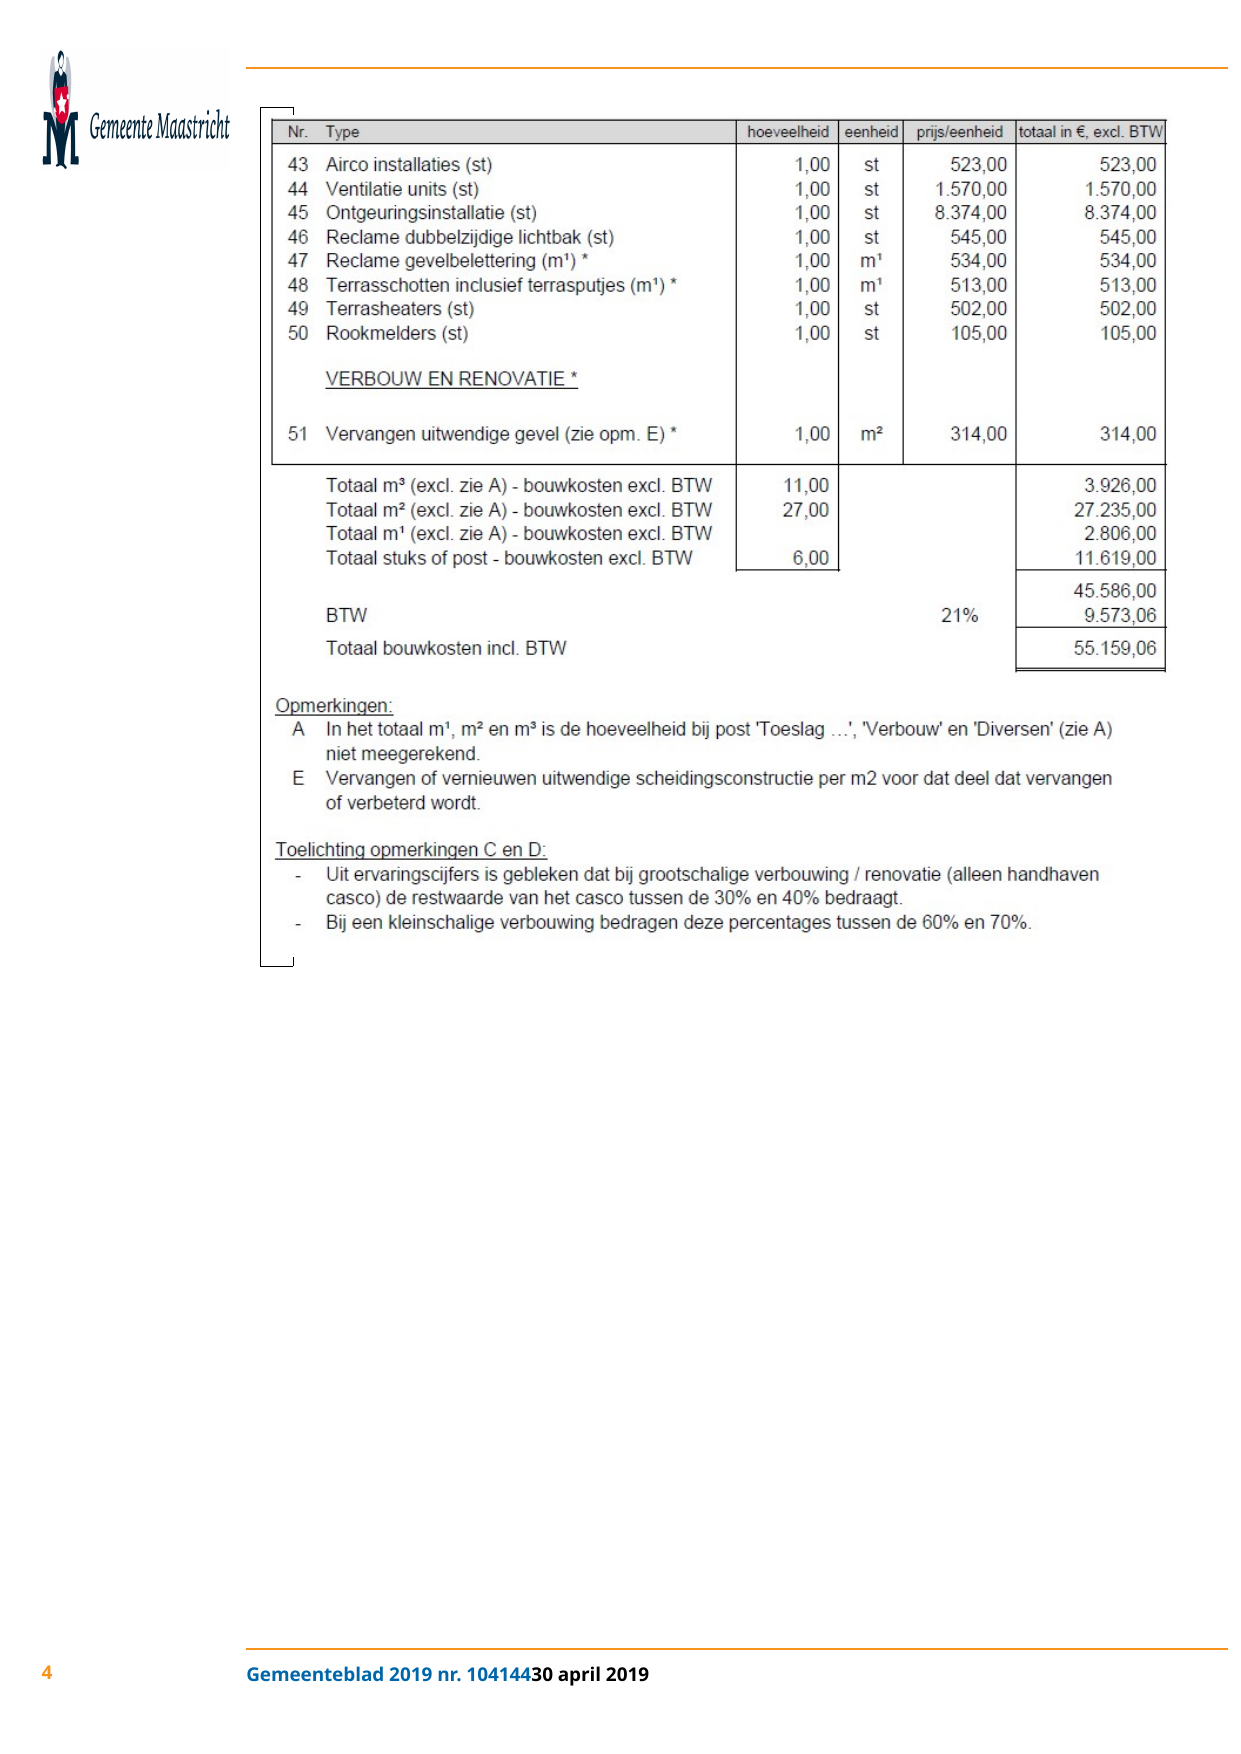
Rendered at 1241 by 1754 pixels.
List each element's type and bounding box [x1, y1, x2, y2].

picture [41, 47, 231, 172]
picture [268, 115, 1173, 957]
